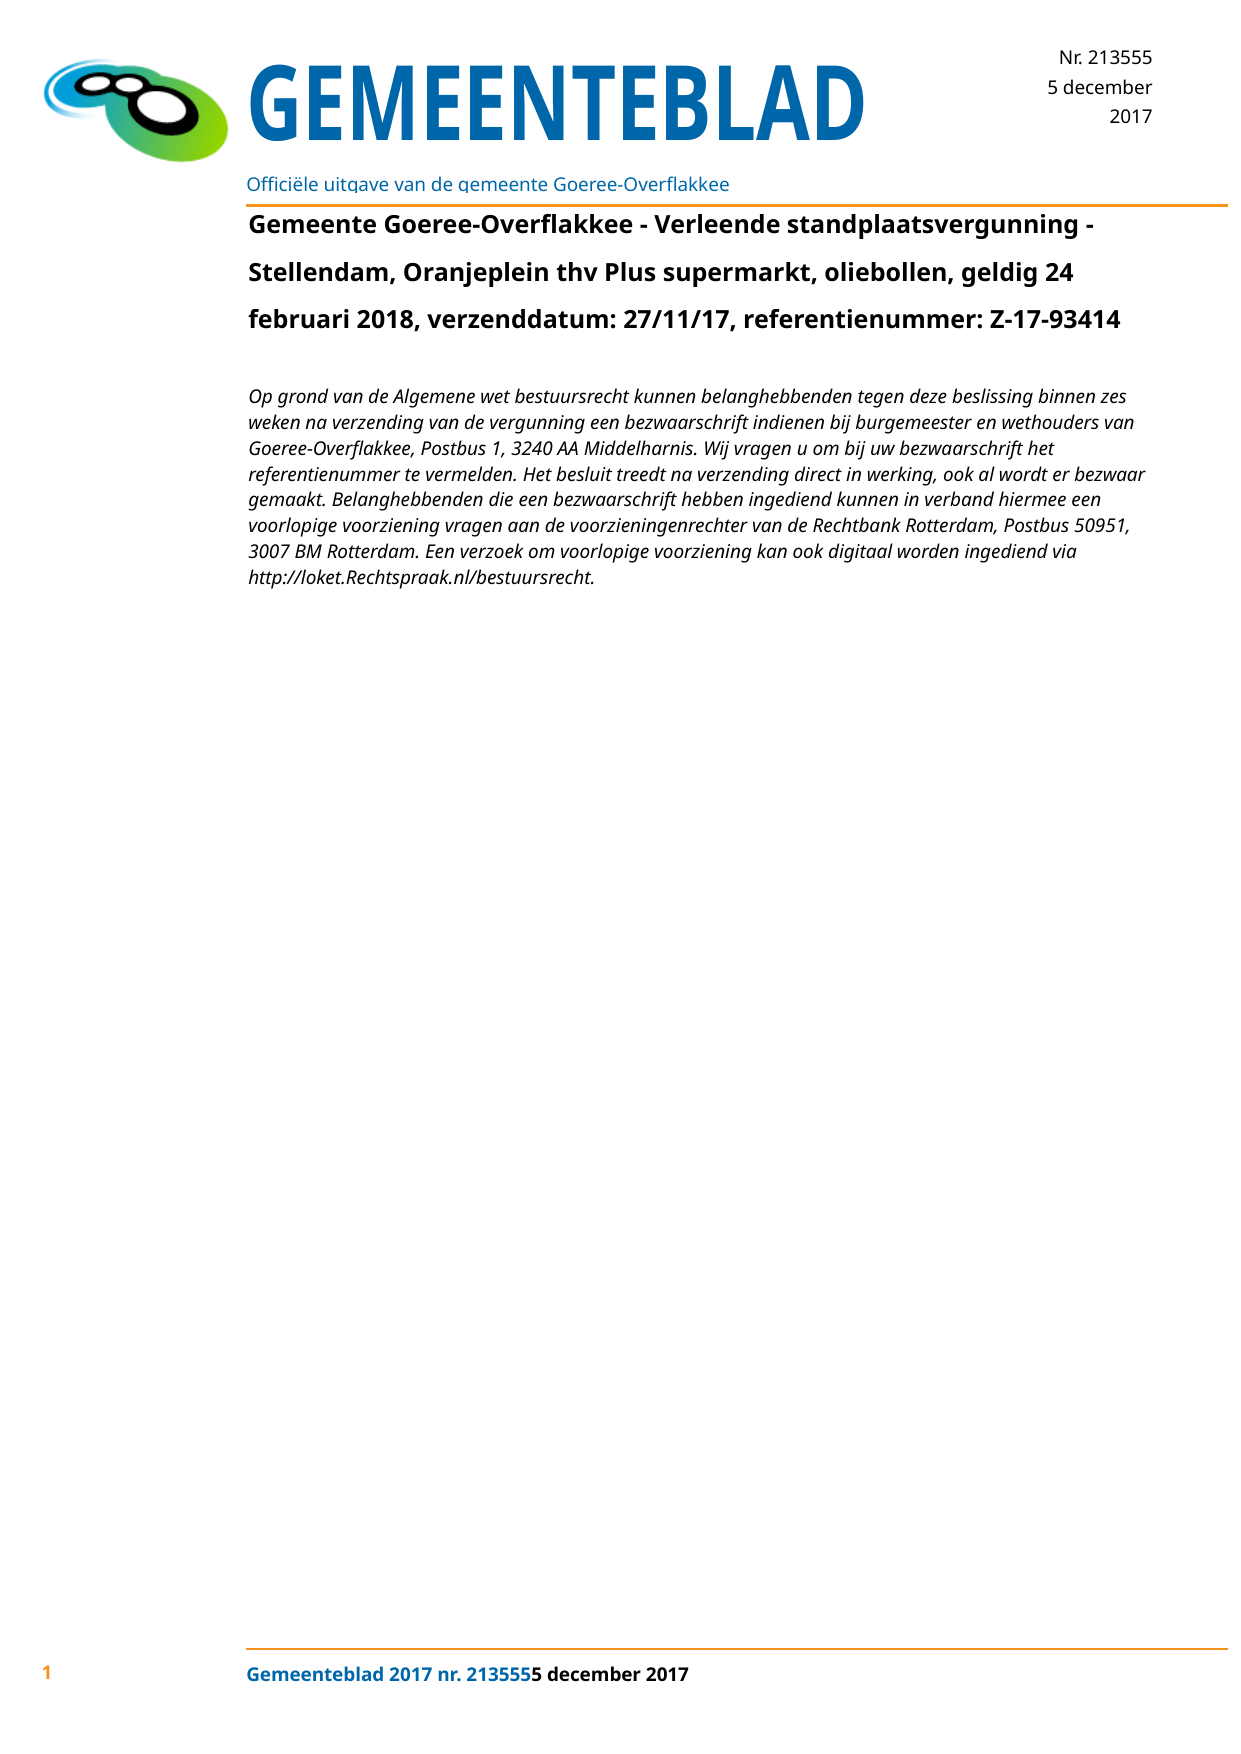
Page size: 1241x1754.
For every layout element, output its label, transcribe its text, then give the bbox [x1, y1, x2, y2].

text Op grond van de Algemene wet bestuursrecht kunnen belanghebbenden tegen deze beslissing binnen zes weken na verzending van de vergunning een bezwaarschrift indienen bij burgemeester en wethouders van Goeree-Overflakkee, Postbus 1, 3240 AA Middelharnis. Wij vragen u om bij uw bezwaarschrift het referentienummer te vermelden. Het besluit treedt na verzending direct in werking, ook al wordt er bezwaar gemaakt. Belanghebbenden die een bezwaarschrift hebben ingediend kunnen in verband hiermee een voorlopige voorziening vragen aan de voorzieningenrechter van de Rechtbank Rotterdam, Postbus 50951, 3007 BM Rotterdam. Een verzoek om voorlopige voorziening kan ook digitaal worden ingediend via http://loket.Rechtspraak.nl/bestuursrecht. [248, 384, 1152, 589]
text Gemeente Goeree-Overflakkee - Verleende standplaatsvergunning - Stellendam, Oranjeplein thv Plus supermarkt, oliebollen, geldig 24 februari 2018, verzenddatum: 27/11/17, referentienummer: Z-17-93414 [248, 207, 1152, 336]
picture [41, 47, 231, 172]
